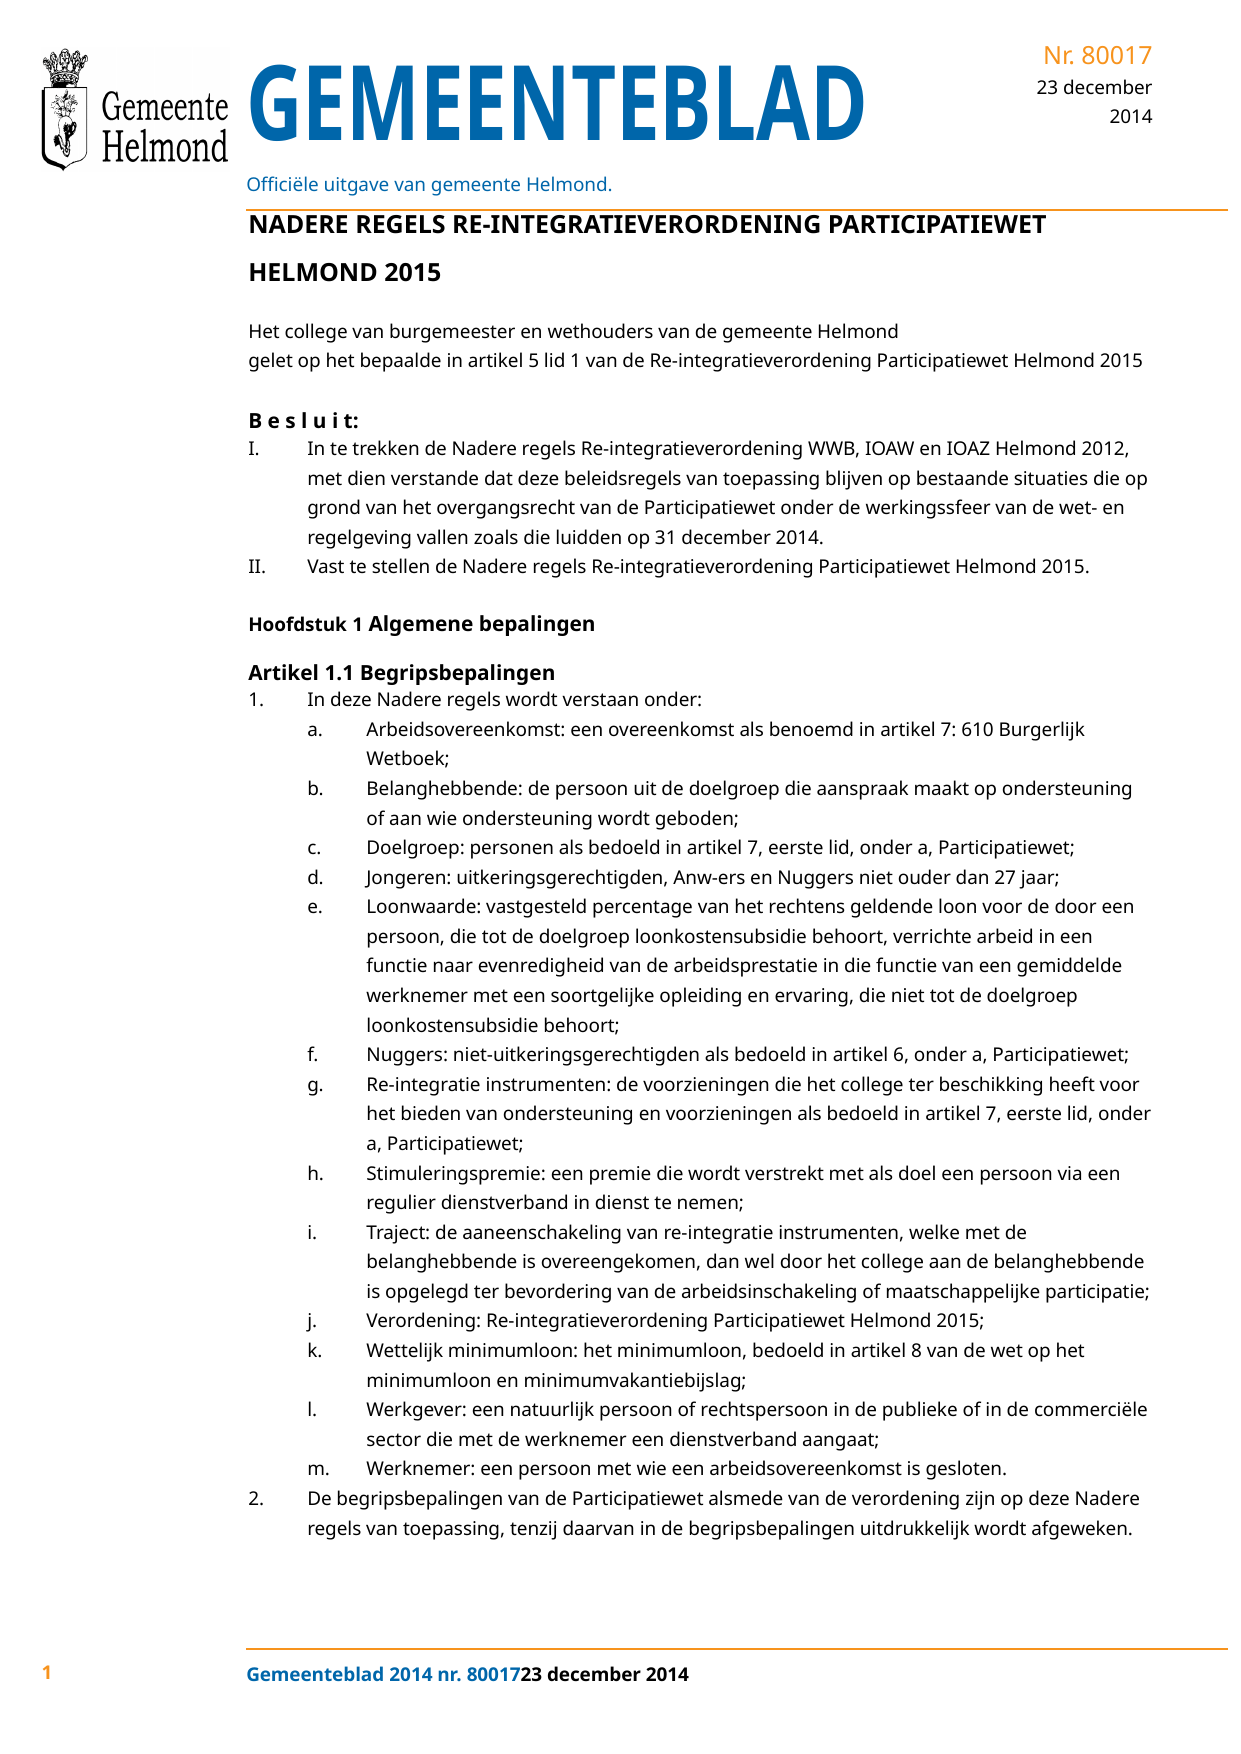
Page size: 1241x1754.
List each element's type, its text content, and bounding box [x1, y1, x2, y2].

list Verordening: Re-integratieverordening Participatiewet Helmond 2015; [307, 1308, 1152, 1333]
text Artikel 1.1 Begripsbepalingen [248, 658, 1152, 686]
list De begripsbepalingen van de Participatiewet alsmede van de verordening zijn op deze Nadere regels van toepassing, tenzij daarvan in de begripsbepalingen uitdrukkelijk wordt afgeweken. [248, 1485, 1152, 1541]
picture [41, 47, 231, 172]
list In deze Nadere regels wordt verstaan onder: [248, 686, 1152, 712]
text NADERE REGELS RE-INTEGRATIEVERORDENING PARTICIPATIEWET HELMOND 2015 [248, 211, 1152, 288]
list Re-integratie instrumenten: de voorzieningen die het college ter beschikking heeft voor het bieden van ondersteuning en voorzieningen als bedoeld in artikel 7, eerste lid, onder a, Participatiewet; [307, 1071, 1152, 1156]
list Doelgroep: personen als bedoeld in artikel 7, eerste lid, onder a, Participatiewet; [307, 834, 1152, 860]
list In te trekken de Nadere regels Re-integratieverordening WWB, IOAW en IOAZ Helmond 2012, met dien verstande dat deze beleidsregels van toepassing blijven op bestaande situaties die op grond van het overgangsrecht van de Participatiewet onder de werkingssfeer van de wet- en regelgeving vallen zoals die luidden op 31 december 2014. [248, 435, 1152, 549]
text gelet op het bepaalde in artikel 5 lid 1 van de Re-integratieverordening Participatiewet Helmond 2015 [248, 347, 1152, 373]
list Loonwaarde: vastgesteld percentage van het rechtens geldende loon voor de door een persoon, die tot de doelgroep loonkostensubsidie behoort, verrichte arbeid in een functie naar evenredigheid van de arbeidsprestatie in die functie van een gemiddelde werknemer met een soortgelijke opleiding en ervaring, die niet tot de doelgroep loonkostensubsidie behoort; [307, 893, 1152, 1038]
text Hoofdstuk 1 Algemene bepalingen [248, 609, 1152, 637]
list Wettelijk minimumloon: het minimumloon, bedoeld in artikel 8 van de wet op het minimumloon en minimumvakantiebijslag; [307, 1337, 1152, 1393]
text Het college van burgemeester en wethouders van de gemeente Helmond [248, 318, 1152, 344]
list Arbeidsovereenkomst: een overeenkomst als benoemd in artikel 7: 610 Burgerlijk Wetboek; [307, 716, 1152, 771]
list Belanghebbende: de persoon uit de doelgroep die aanspraak maakt op ondersteuning of aan wie ondersteuning wordt geboden; [307, 775, 1152, 831]
list Jongeren: uitkeringsgerechtigden, Anw-ers en Nuggers niet ouder dan 27 jaar; [307, 864, 1152, 890]
list Nuggers: niet-uitkeringsgerechtigden als bedoeld in artikel 6, onder a, Participatiewet; [307, 1041, 1152, 1067]
text B e s l u i t: [248, 407, 1152, 435]
list Traject: de aaneenschakeling van re-integratie instrumenten, welke met de belanghebbende is overeengekomen, dan wel door het college aan de belanghebbende is opgelegd ter bevordering van de arbeidsinschakeling of maatschappelijke participatie; [307, 1219, 1152, 1304]
list Stimuleringspremie: een premie die wordt verstrekt met als doel een persoon via een regulier dienstverband in dienst te nemen; [307, 1160, 1152, 1215]
list Werkgever: een natuurlijk persoon of rechtspersoon in de publieke of in de commerciële sector die met de werknemer een dienstverband aangaat; [307, 1396, 1152, 1452]
list Werknemer: een persoon met wie een arbeidsovereenkomst is gesloten. [307, 1456, 1152, 1481]
list Vast te stellen de Nadere regels Re-integratieverordening Participatiewet Helmond 2015. [248, 553, 1152, 579]
